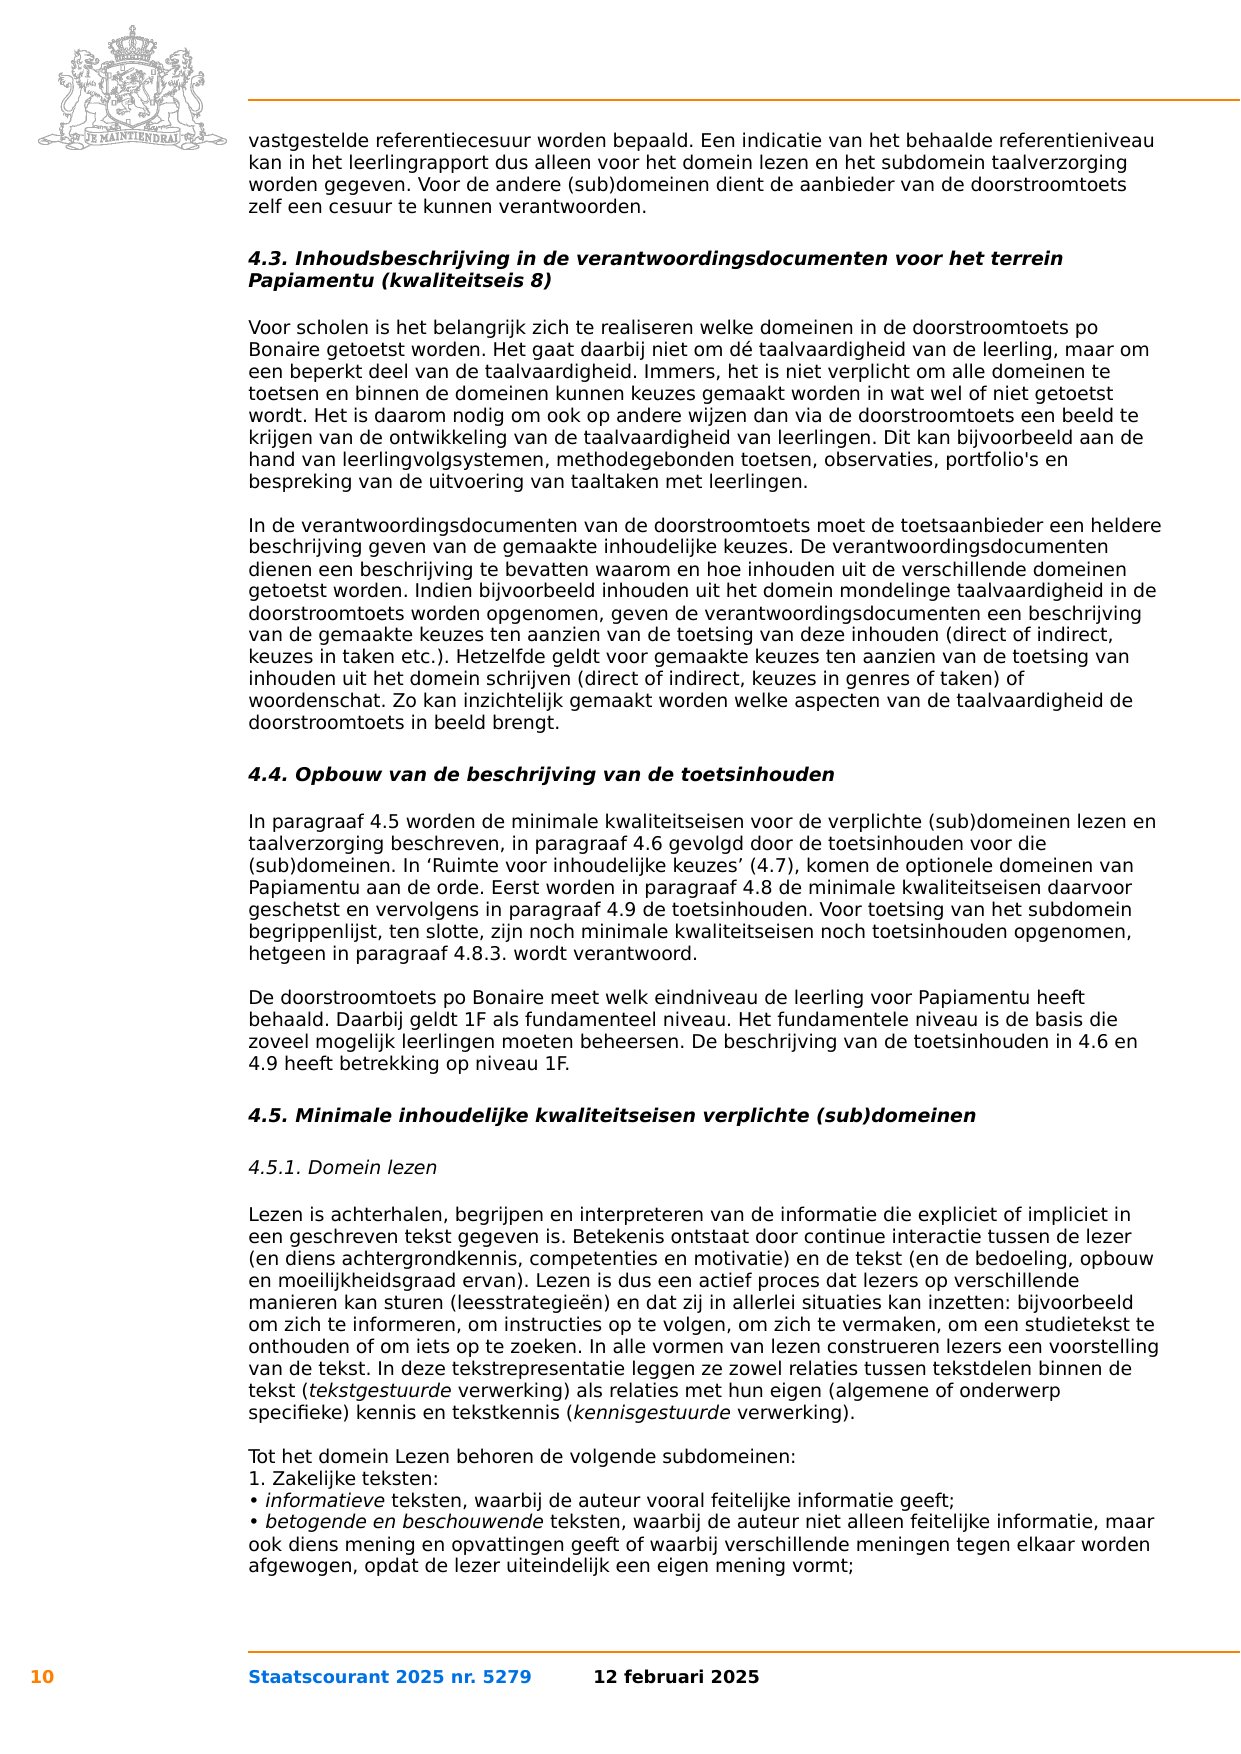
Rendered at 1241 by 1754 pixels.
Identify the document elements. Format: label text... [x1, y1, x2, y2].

text • betogende en beschouwende teksten, waarbij de auteur niet alleen feitelijke informatie, maar ook diens mening en opvattingen geeft of waarbij verschillende meningen tegen elkaar worden afgewogen, opdat de lezer uiteindelijk een eigen mening vormt; [248, 1511, 1163, 1577]
text In paragraaf 4.5 worden de minimale kwaliteitseisen voor de verplichte (sub)domeinen lezen en taalverzorging beschreven, in paragraaf 4.6 gevolgd door de toetsinhouden voor die (sub)domeinen. In ‘Ruimte voor inhoudelijke keuzes’ (4.7), komen de optionele domeinen van Papiamentu aan de orde. Eerst worden in paragraaf 4.8 de minimale kwaliteitseisen daarvoor geschetst en vervolgens in paragraaf 4.9 de toetsinhouden. Voor toetsing van het subdomein begrippenlijst, ten slotte, zijn noch minimale kwaliteitseisen noch toetsinhouden opgenomen, hetgeen in paragraaf 4.8.3. wordt verantwoord. [248, 811, 1163, 965]
text Lezen is achterhalen, begrijpen en interpreteren van de informatie die expliciet of impliciet in een geschreven tekst gegeven is. Betekenis ontstaat door continue interactie tussen de lezer (en diens achtergrondkennis, competenties en motivatie) en de tekst (en de bedoeling, opbouw en moeilijkheidsgraad ervan). Lezen is dus een actief proces dat lezers op verschillende manieren kan sturen (leesstrategieën) en dat zij in allerlei situaties kan inzetten: bijvoorbeeld om zich te informeren, om instructies op te volgen, om zich te vermaken, om een studietekst te onthouden of om iets op te zoeken. In alle vormen van lezen construeren lezers een voorstelling van de tekst. In deze tekstrepresentatie leggen ze zowel relaties tussen tekstdelen binnen de tekst (tekstgestuurde verwerking) als relaties met hun eigen (algemene of onderwerp specifieke) kennis en tekstkennis (kennisgestuurde verwerking). [248, 1204, 1163, 1424]
text In de verantwoordingsdocumenten van de doorstroomtoets moet de toetsaanbieder een heldere beschrijving geven van de gemaakte inhoudelijke keuzes. De verantwoordingsdocumenten dienen een beschrijving te bevatten waarom en hoe inhouden uit de verschillende domeinen getoetst worden. Indien bijvoorbeeld inhouden uit het domein mondelinge taalvaardigheid in de doorstroomtoets worden opgenomen, geven de verantwoordingsdocumenten een beschrijving van de gemaakte keuzes ten aanzien van de toetsing van deze inhouden (direct of indirect, keuzes in taken etc.). Hetzelfde geldt voor gemaakte keuzes ten aanzien van de toetsing van inhouden uit het domein schrijven (direct of indirect, keuzes in genres of taken) of woordenschat. Zo kan inzichtelijk gemaakt worden welke aspecten van de taalvaardigheid de doorstroomtoets in beeld brengt. [248, 514, 1163, 734]
text 1. Zakelijke teksten: [248, 1467, 1163, 1489]
subtitle 4.5. Minimale inhoudelijke kwaliteitseisen verplichte (sub)domeinen [248, 1105, 1163, 1127]
text • informatieve teksten, waarbij de auteur vooral feitelijke informatie geeft; [248, 1489, 1163, 1511]
picture [38, 25, 227, 150]
text Voor scholen is het belangrijk zich te realiseren welke domeinen in de doorstroomtoets po Bonaire getoetst worden. Het gaat daarbij niet om dé taalvaardigheid van de leerling, maar om een beperkt deel van de taalvaardigheid. Immers, het is niet verplicht om alle domeinen te toetsen en binnen de domeinen kunnen keuzes gemaakt worden in wat wel of niet getoetst wordt. Het is daarom nodig om ook op andere wijzen dan via de doorstroomtoets een beeld te krijgen van de ontwikkeling van de taalvaardigheid van leerlingen. Dit kan bijvoorbeeld aan de hand van leerlingvolgsystemen, methodegebonden toetsen, observaties, portfolio's en bespreking van de uitvoering van taaltaken met leerlingen. [248, 317, 1163, 493]
text vastgestelde referentiecesuur worden bepaald. Een indicatie van het behaalde referentieniveau kan in het leerlingrapport dus alleen voor het domein lezen en het subdomein taalverzorging worden gegeven. Voor de andere (sub)domeinen dient de aanbieder van de doorstroomtoets zelf een cesuur te kunnen verantwoorden. [248, 130, 1163, 218]
subtitle 4.4. Opbouw van de beschrijving van de toetsinhouden [248, 764, 1163, 786]
text De doorstroomtoets po Bonaire meet welk eindniveau de leerling voor Papiamentu heeft behaald. Daarbij geldt 1F als fundamenteel niveau. Het fundamentele niveau is de basis die zoveel mogelijk leerlingen moeten beheersen. De beschrijving van de toetsinhouden in 4.6 en 4.9 heeft betrekking op niveau 1F. [248, 987, 1163, 1075]
subtitle 4.5.1. Domein lezen [248, 1157, 1163, 1179]
text Tot het domein Lezen behoren de volgende subdomeinen: [248, 1446, 1163, 1467]
subtitle 4.3. Inhoudsbeschrijving in de verantwoordingsdocumenten voor het terrein Papiamentu (kwaliteitseis 8) [248, 248, 1163, 292]
